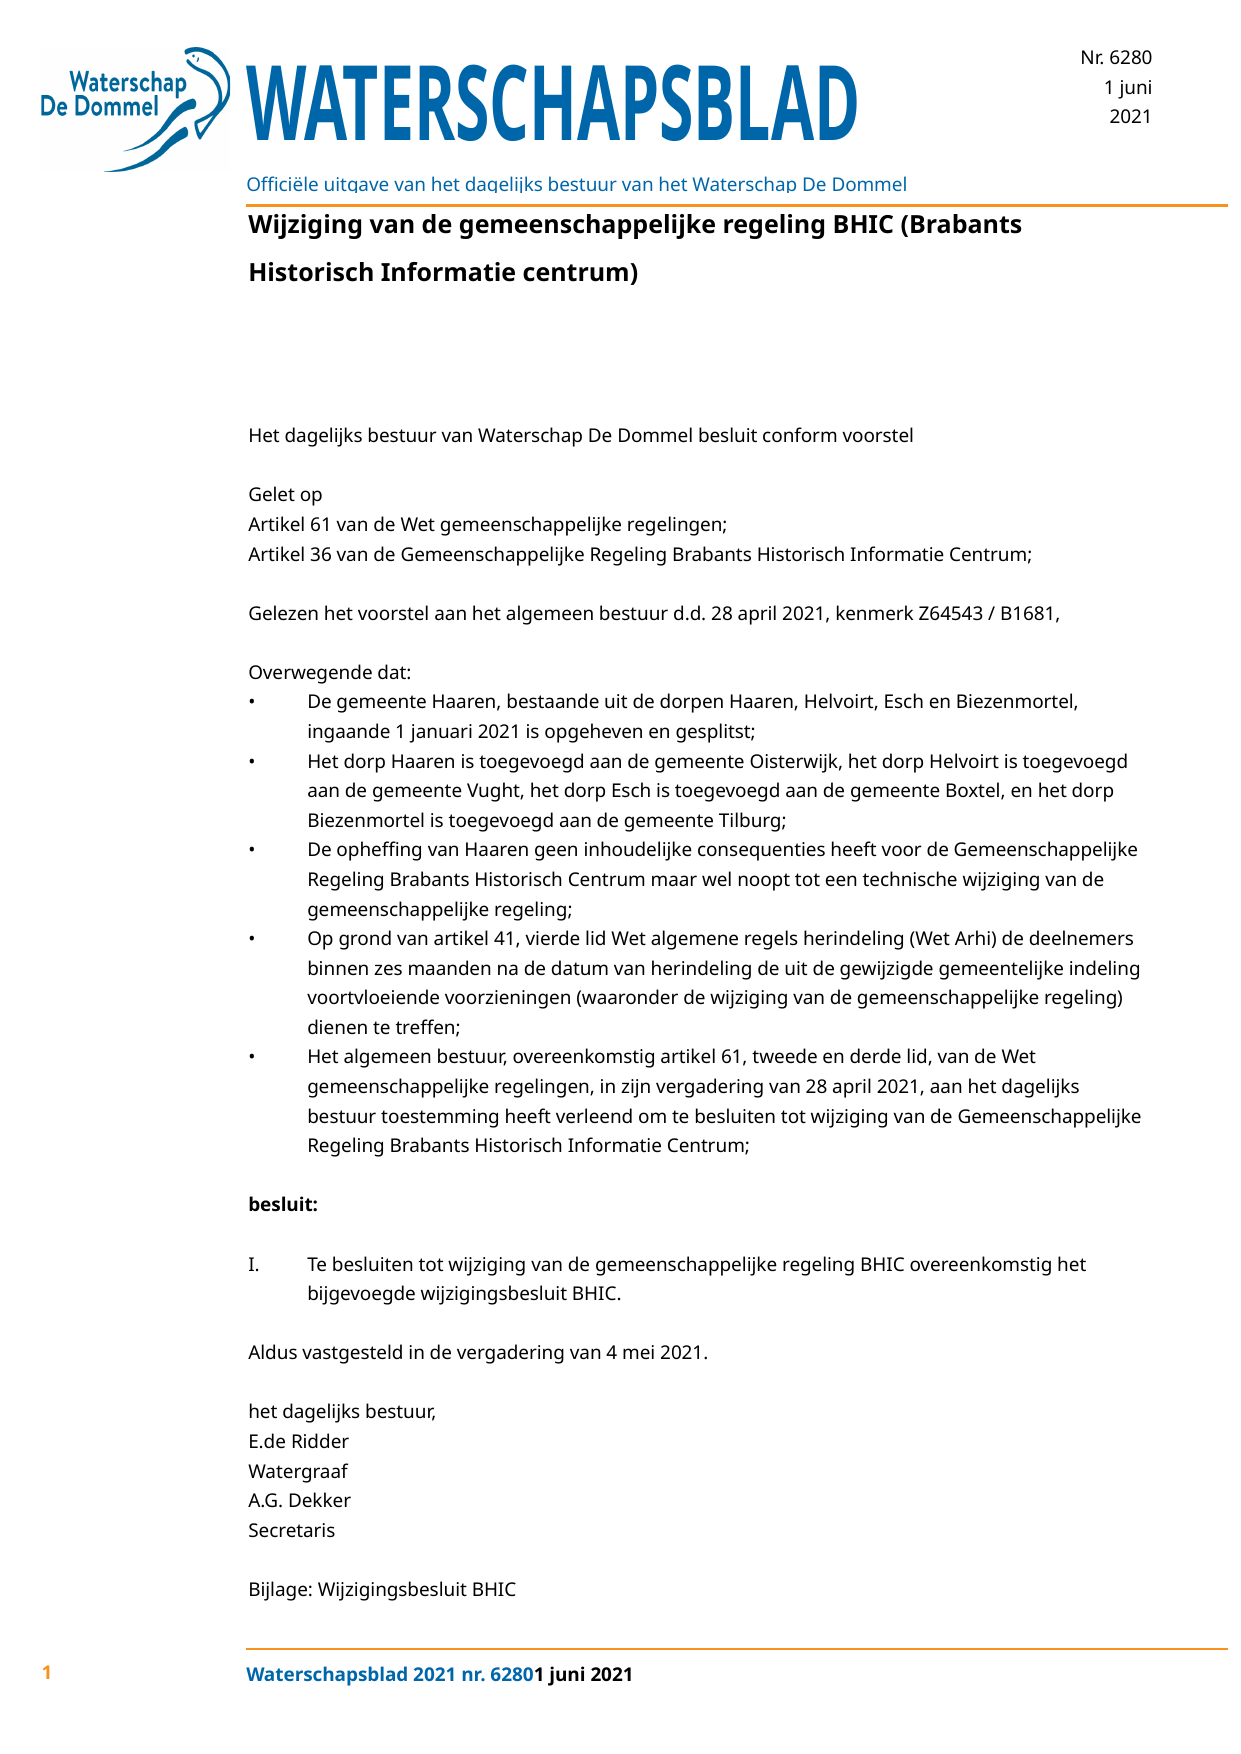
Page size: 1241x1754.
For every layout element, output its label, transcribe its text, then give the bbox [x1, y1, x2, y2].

text Overwegende dat: [248, 659, 1152, 685]
text Gelezen het voorstel aan het algemeen bestuur d.d. 28 april 2021, kenmerk Z64543 / B1681, [248, 600, 1152, 626]
text Het dagelijks bestuur van Waterschap De Dommel besluit conform voorstel [248, 422, 1152, 448]
picture [204, 47, 231, 76]
list Het dorp Haaren is toegevoegd aan de gemeente Oisterwijk, het dorp Helvoirt is toegevoegd aan de gemeente Vught, het dorp Esch is toegevoegd aan de gemeente Boxtel, en het dorp Biezenmortel is toegevoegd aan de gemeente Tilburg; [248, 748, 1152, 833]
text Aldus vastgesteld in de vergadering van 4 mei 2021. [248, 1339, 1152, 1365]
list De gemeente Haaren, bestaande uit de dorpen Haaren, Helvoirt, Esch en Biezenmortel, ingaande 1 januari 2021 is opgeheven en gesplitst; [248, 689, 1152, 744]
text Secretaris [248, 1517, 1152, 1543]
text Wijziging van de gemeenschappelijke regeling BHIC (Brabants Historisch Informatie centrum) [248, 207, 1152, 288]
text Artikel 36 van de Gemeenschappelijke Regeling Brabants Historisch Informatie Centrum; [248, 541, 1152, 567]
text het dagelijks bestuur, [248, 1399, 1152, 1424]
text besluit: [248, 1192, 1152, 1217]
text Gelet op [248, 482, 1152, 507]
list De opheffing van Haaren geen inhoudelijke consequenties heeft voor de Gemeenschappelijke Regeling Brabants Historisch Centrum maar wel noopt tot een technische wijziging van de gemeenschappelijke regeling; [248, 837, 1152, 922]
picture [41, 47, 231, 172]
list Op grond van artikel 41, vierde lid Wet algemene regels herindeling (Wet Arhi) de deelnemers binnen zes maanden na de datum van herindeling de uit de gewijzigde gemeentelijke indeling voortvloeiende voorzieningen (waaronder de wijziging van de gemeenschappelijke regeling) dienen te treffen; [248, 925, 1152, 1040]
picture [198, 118, 210, 131]
text A.G. Dekker [248, 1487, 1152, 1513]
list Het algemeen bestuur, overeenkomstig artikel 61, tweede en derde lid, van de Wet gemeenschappelijke regelingen, in zijn vergadering van 28 april 2021, aan het dagelijks bestuur toestemming heeft verleend om te besluiten tot wijziging van de Gemeenschappelijke Regeling Brabants Historisch Informatie Centrum; [248, 1044, 1152, 1158]
text Watergraaf [248, 1458, 1152, 1484]
list Te besluiten tot wijziging van de gemeenschappelijke regeling BHIC overeenkomstig het bijgevoegde wijzigingsbesluit BHIC. [248, 1251, 1152, 1306]
picture [45, 99, 51, 111]
text Bijlage: Wijzigingsbesluit BHIC [248, 1576, 1152, 1602]
text Artikel 61 van de Wet gemeenschappelijke regelingen; [248, 511, 1152, 537]
text E.de Ridder [248, 1428, 1152, 1454]
